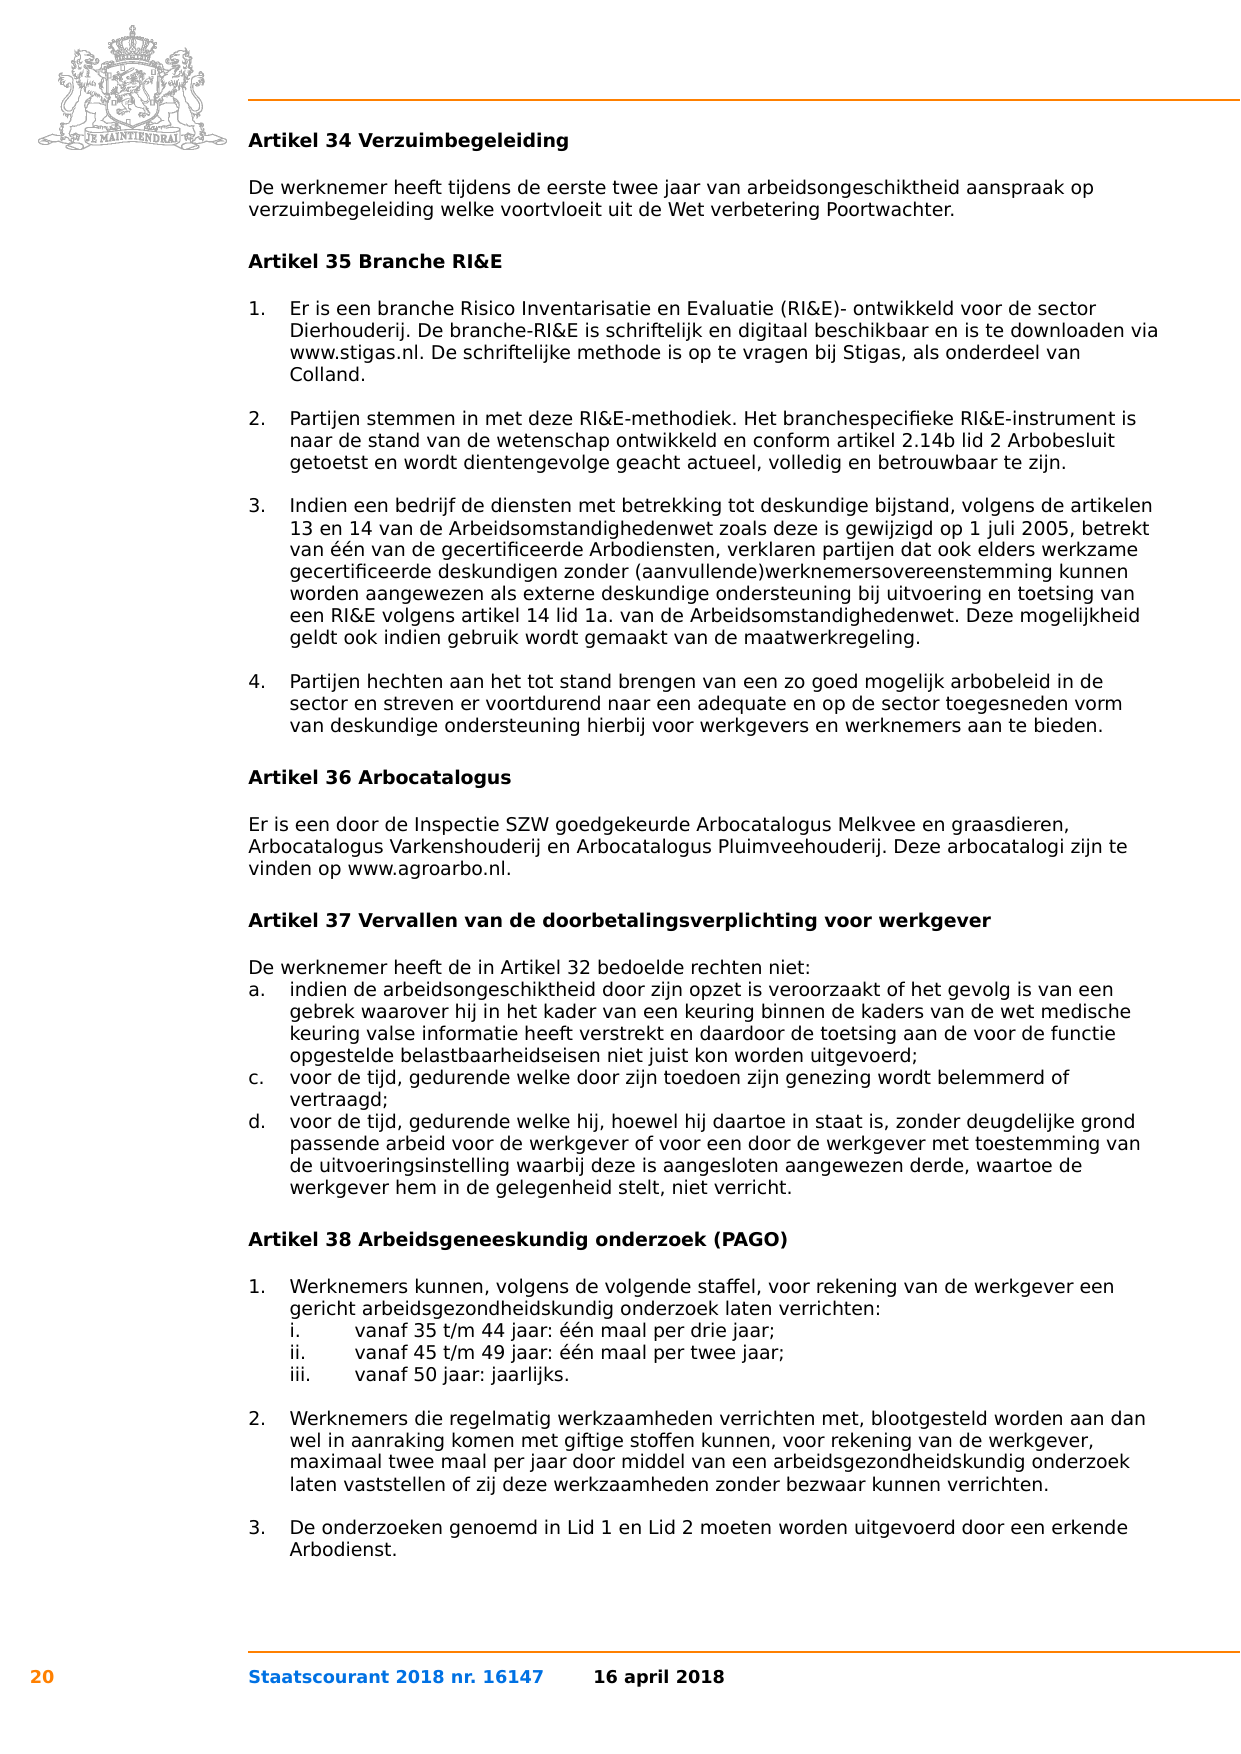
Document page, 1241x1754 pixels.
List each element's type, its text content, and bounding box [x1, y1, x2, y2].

subtitle Artikel 35 Branche RI&E [248, 251, 1163, 273]
subtitle Artikel 37 Vervallen van de doorbetalingsverplichting voor werkgever [248, 910, 1163, 932]
text 1. Werknemers kunnen, volgens de volgende staffel, voor rekening van de werkgever een gericht arbeidsgezondheidskundig onderzoek laten verrichten: [248, 1276, 1163, 1320]
text Er is een door de Inspectie SZW goedgekeurde Arbocatalogus Melkvee en graasdieren, Arbocatalogus Varkenshouderij en Arbocatalogus Pluimveehouderij. Deze arbocatalogi zijn te vinden op www.agroarbo.nl. [248, 814, 1163, 880]
subtitle Artikel 38 Arbeidsgeneeskundig onderzoek (PAGO) [248, 1229, 1163, 1251]
text iii. vanaf 50 jaar: jaarlijks. [289, 1364, 1163, 1386]
text 1. Er is een branche Risico Inventarisatie en Evaluatie (RI&E)- ontwikkeld voor de sector Dierhouderij. De branche-RI&E is schriftelijk en digitaal beschikbaar en is te downloaden via www.stigas.nl. De schriftelijke methode is op te vragen bij Stigas, als onderdeel van Colland. [248, 298, 1163, 386]
text 4. Partijen hechten aan het tot stand brengen van een zo goed mogelijk arbobeleid in de sector en streven er voortdurend naar een adequate en op de sector toegesneden vorm van deskundige ondersteuning hierbij voor werkgevers en werknemers aan te bieden. [248, 671, 1163, 737]
text c. voor de tijd, gedurende welke door zijn toedoen zijn genezing wordt belemmerd of vertraagd; [248, 1067, 1163, 1111]
text ii. vanaf 45 t/m 49 jaar: één maal per twee jaar; [289, 1342, 1163, 1364]
text d. voor de tijd, gedurende welke hij, hoewel hij daartoe in staat is, zonder deugdelijke grond passende arbeid voor de werkgever of voor een door de werkgever met toestemming van de uitvoeringsinstelling waarbij deze is aangesloten aangewezen derde, waartoe de werkgever hem in de gelegenheid stelt, niet verricht. [248, 1111, 1163, 1199]
text i. vanaf 35 t/m 44 jaar: één maal per drie jaar; [289, 1320, 1163, 1342]
text a. indien de arbeidsongeschiktheid door zijn opzet is veroorzaakt of het gevolg is van een gebrek waarover hij in het kader van een keuring binnen de kaders van de wet medische keuring valse informatie heeft verstrekt en daardoor de toetsing aan de voor de functie opgestelde belastbaarheidseisen niet juist kon worden uitgevoerd; [248, 979, 1163, 1067]
text 2. Werknemers die regelmatig werkzaamheden verrichten met, blootgesteld worden aan dan wel in aanraking komen met giftige stoffen kunnen, voor rekening van de werkgever, maximaal twee maal per jaar door middel van een arbeidsgezondheidskundig onderzoek laten vaststellen of zij deze werkzaamheden zonder bezwaar kunnen verrichten. [248, 1407, 1163, 1495]
text De werknemer heeft de in Artikel 32 bedoelde rechten niet: [248, 957, 1163, 979]
subtitle Artikel 36 Arbocatalogus [248, 767, 1163, 789]
text De werknemer heeft tijdens de eerste twee jaar van arbeidsongeschiktheid aanspraak op verzuimbegeleiding welke voortvloeit uit de Wet verbetering Poortwachter. [248, 177, 1163, 221]
picture [38, 25, 227, 150]
text 3. De onderzoeken genoemd in Lid 1 en Lid 2 moeten worden uitgevoerd door een erkende Arbodienst. [248, 1517, 1163, 1561]
text 2. Partijen stemmen in met deze RI&E-methodiek. Het branchespecifieke RI&E-instrument is naar de stand van de wetenschap ontwikkeld en conform artikel 2.14b lid 2 Arbobesluit getoetst en wordt dientengevolge geacht actueel, volledig en betrouwbaar te zijn. [248, 408, 1163, 473]
subtitle Artikel 34 Verzuimbegeleiding [248, 130, 1163, 152]
text 3. Indien een bedrijf de diensten met betrekking tot deskundige bijstand, volgens de artikelen 13 en 14 van de Arbeidsomstandighedenwet zoals deze is gewijzigd op 1 juli 2005, betrekt van één van de gecertificeerde Arbodiensten, verklaren partijen dat ook elders werkzame gecertificeerde deskundigen zonder (aanvullende)werknemersovereenstemming kunnen worden aangewezen als externe deskundige ondersteuning bij uitvoering en toetsing van een RI&E volgens artikel 14 lid 1a. van de Arbeidsomstandighedenwet. Deze mogelijkheid geldt ook indien gebruik wordt gemaakt van de maatwerkregeling. [248, 495, 1163, 649]
